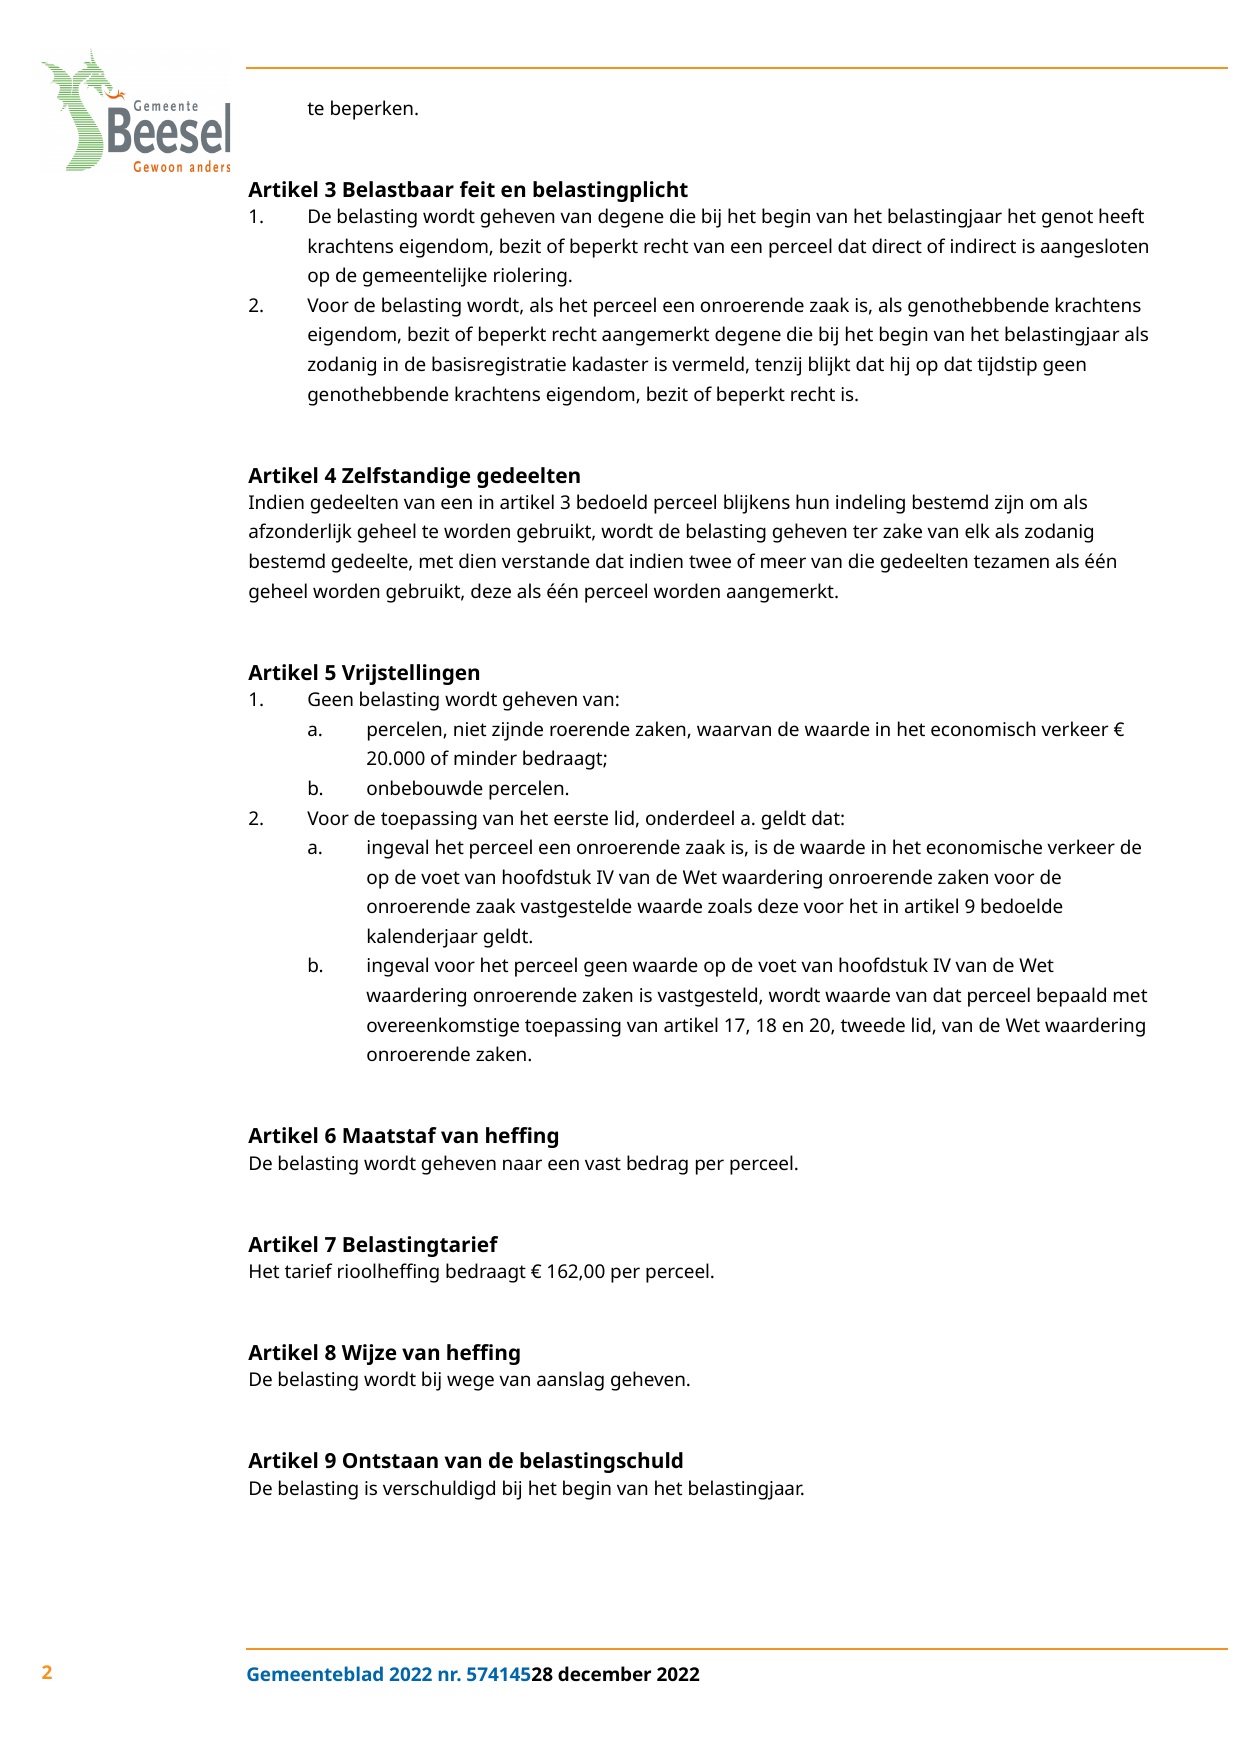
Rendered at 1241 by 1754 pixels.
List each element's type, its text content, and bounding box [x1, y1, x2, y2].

list De belasting wordt geheven van degene die bij het begin van het belastingjaar het genot heeft krachtens eigendom, bezit of beperkt recht van een perceel dat direct of indirect is aangesloten op de gemeentelijke riolering. [248, 203, 1152, 288]
text De belasting wordt geheven naar een vast bedrag per perceel. [248, 1150, 1152, 1176]
text Artikel 4 Zelfstandige gedeelten [248, 461, 1152, 489]
text De belasting wordt bij wege van aanslag geheven. [248, 1367, 1152, 1392]
text Indien gedeelten van een in artikel 3 bedoeld perceel blijkens hun indeling bestemd zijn om als afzonderlijk geheel te worden gebruikt, wordt de belasting geheven ter zake van elk als zodanig bestemd gedeelte, met dien verstande dat indien twee of meer van die gedeelten tezamen als één geheel worden gebruikt, deze als één perceel worden aangemerkt. [248, 489, 1152, 604]
list ingeval voor het perceel geen waarde op de voet van hoofdstuk IV van de Wet waardering onroerende zaken is vastgesteld, wordt waarde van dat perceel bepaald met overeenkomstige toepassing van artikel 17, 18 en 20, tweede lid, van de Wet waardering onroerende zaken. [307, 953, 1152, 1067]
text Artikel 7 Belastingtarief [248, 1230, 1152, 1258]
list te beperken. [248, 95, 1152, 121]
text Artikel 6 Maatstaf van heffing [248, 1121, 1152, 1150]
list Voor de belasting wordt, als het perceel een onroerende zaak is, als genothebbende krachtens eigendom, bezit of beperkt recht aangemerkt degene die bij het begin van het belastingjaar als zodanig in de basisregistratie kadaster is vermeld, tenzij blijkt dat hij op dat tijdstip geen genothebbende krachtens eigendom, bezit of beperkt recht is. [248, 292, 1152, 406]
list ingeval het perceel een onroerende zaak is, is de waarde in het economische verkeer de op de voet van hoofdstuk IV van de Wet waardering onroerende zaken voor de onroerende zaak vastgestelde waarde zoals deze voor het in artikel 9 bedoelde kalenderjaar geldt. [307, 834, 1152, 949]
text De belasting is verschuldigd bij het begin van het belastingjaar. [248, 1475, 1152, 1501]
list onbebouwde percelen. [307, 775, 1152, 801]
text Artikel 9 Ontstaan van de belastingschuld [248, 1447, 1152, 1475]
text Artikel 3 Belastbaar feit en belastingplicht [248, 175, 1152, 203]
list Geen belasting wordt geheven van: [248, 686, 1152, 712]
list percelen, niet zijnde roerende zaken, waarvan de waarde in het economisch verkeer € 20.000 of minder bedraagt; [307, 716, 1152, 771]
text Artikel 8 Wijze van heffing [248, 1338, 1152, 1367]
text Het tarief rioolheffing bedraagt € 162,00 per perceel. [248, 1258, 1152, 1284]
text Artikel 5 Vrijstellingen [248, 658, 1152, 686]
list Voor de toepassing van het eerste lid, onderdeel a. geldt dat: [248, 805, 1152, 830]
picture [41, 47, 231, 172]
